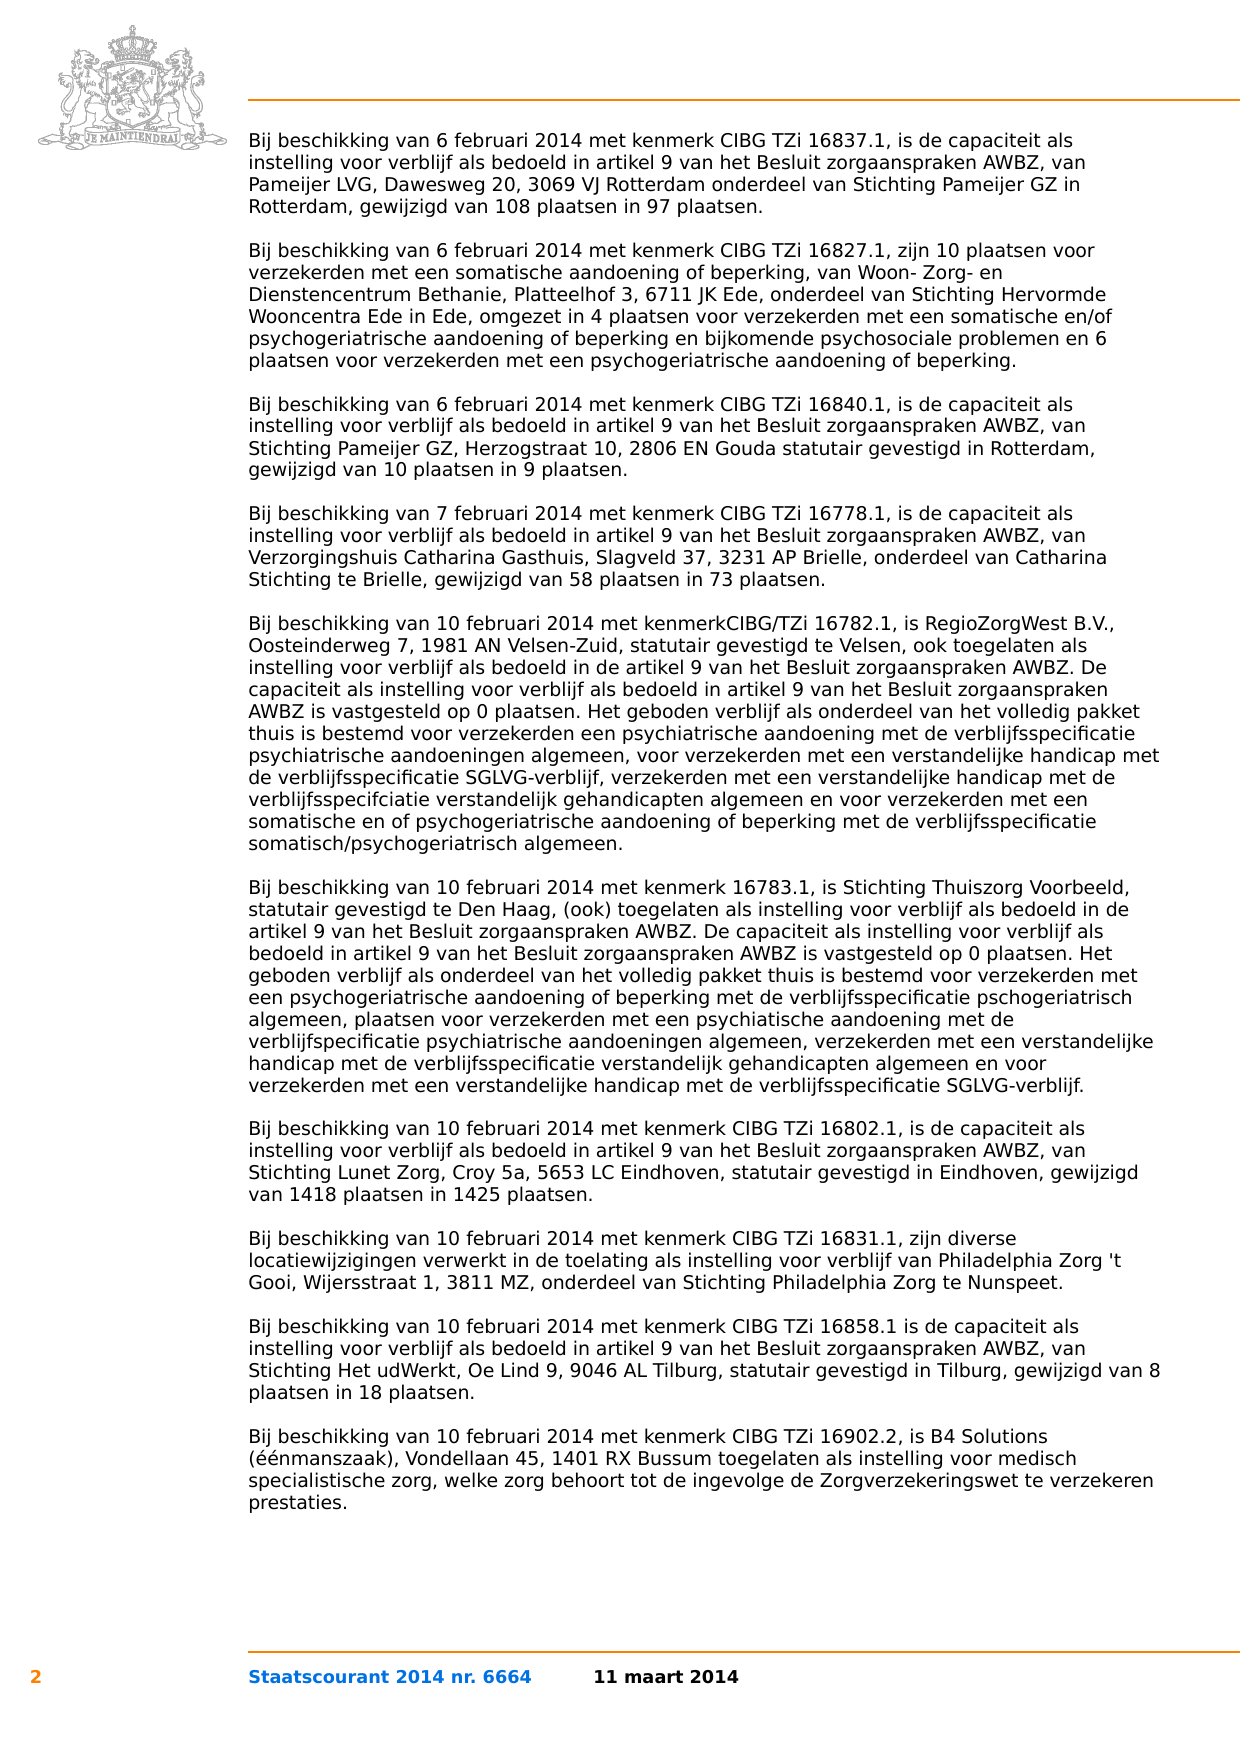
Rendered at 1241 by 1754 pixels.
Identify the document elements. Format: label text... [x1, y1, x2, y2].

picture [38, 25, 227, 150]
text Bij beschikking van 6 februari 2014 met kenmerk CIBG TZi 16840.1, is de capaciteit als instelling voor verblijf als bedoeld in artikel 9 van het Besluit zorgaanspraken AWBZ, van Stichting Pameijer GZ, Herzogstraat 10, 2806 EN Gouda statutair gevestigd in Rotterdam, gewijzigd van 10 plaatsen in 9 plaatsen. [248, 393, 1163, 481]
text Bij beschikking van 10 februari 2014 met kenmerk CIBG TZi 16858.1 is de capaciteit als instelling voor verblijf als bedoeld in artikel 9 van het Besluit zorgaanspraken AWBZ, van Stichting Het udWerkt, Oe Lind 9, 9046 AL Tilburg, statutair gevestigd in Tilburg, gewijzigd van 8 plaatsen in 18 plaatsen. [248, 1316, 1163, 1404]
text Bij beschikking van 6 februari 2014 met kenmerk CIBG TZi 16827.1, zijn 10 plaatsen voor verzekerden met een somatische aandoening of beperking, van Woon- Zorg- en Dienstencentrum Bethanie, Platteelhof 3, 6711 JK Ede, onderdeel van Stichting Hervormde Wooncentra Ede in Ede, omgezet in 4 plaatsen voor verzekerden met een somatische en/of psychogeriatrische aandoening of beperking en bijkomende psychosociale problemen en 6 plaatsen voor verzekerden met een psychogeriatrische aandoening of beperking. [248, 240, 1163, 372]
text Bij beschikking van 10 februari 2014 met kenmerk 16783.1, is Stichting Thuiszorg Voorbeeld, statutair gevestigd te Den Haag, (ook) toegelaten als instelling voor verblijf als bedoeld in de artikel 9 van het Besluit zorgaanspraken AWBZ. De capaciteit als instelling voor verblijf als bedoeld in artikel 9 van het Besluit zorgaanspraken AWBZ is vastgesteld op 0 plaatsen. Het geboden verblijf als onderdeel van het volledig pakket thuis is bestemd voor verzekerden met een psychogeriatrische aandoening of beperking met de verblijfsspecificatie pschogeriatrisch algemeen, plaatsen voor verzekerden met een psychiatische aandoening met de verblijfspecificatie psychiatrische aandoeningen algemeen, verzekerden met een verstandelijke handicap met de verblijfsspecificatie verstandelijk gehandicapten algemeen en voor verzekerden met een verstandelijke handicap met de verblijfsspecificatie SGLVG-verblijf. [248, 877, 1163, 1096]
text Bij beschikking van 10 februari 2014 met kenmerkCIBG/TZi 16782.1, is RegioZorgWest B.V., Oosteinderweg 7, 1981 AN Velsen-Zuid, statutair gevestigd te Velsen, ook toegelaten als instelling voor verblijf als bedoeld in de artikel 9 van het Besluit zorgaanspraken AWBZ. De capaciteit als instelling voor verblijf als bedoeld in artikel 9 van het Besluit zorgaanspraken AWBZ is vastgesteld op 0 plaatsen. Het geboden verblijf als onderdeel van het volledig pakket thuis is bestemd voor verzekerden een psychiatrische aandoening met de verblijfsspecificatie psychiatrische aandoeningen algemeen, voor verzekerden met een verstandelijke handicap met de verblijfsspecificatie SGLVG-verblijf, verzekerden met een verstandelijke handicap met de verblijfsspecifciatie verstandelijk gehandicapten algemeen en voor verzekerden met een somatische en of psychogeriatrische aandoening of beperking met de verblijfsspecificatie somatisch/psychogeriatrisch algemeen. [248, 613, 1163, 855]
text Bij beschikking van 10 februari 2014 met kenmerk CIBG TZi 16831.1, zijn diverse locatiewijzigingen verwerkt in de toelating als instelling voor verblijf van Philadelphia Zorg 't Gooi, Wijersstraat 1, 3811 MZ, onderdeel van Stichting Philadelphia Zorg te Nunspeet. [248, 1228, 1163, 1294]
text Bij beschikking van 10 februari 2014 met kenmerk CIBG TZi 16902.2, is B4 Solutions (éénmanszaak), Vondellaan 45, 1401 RX Bussum toegelaten als instelling voor medisch specialistische zorg, welke zorg behoort tot de ingevolge de Zorgverzekeringswet te verzekeren prestaties. [248, 1426, 1163, 1514]
text Bij beschikking van 6 februari 2014 met kenmerk CIBG TZi 16837.1, is de capaciteit als instelling voor verblijf als bedoeld in artikel 9 van het Besluit zorgaanspraken AWBZ, van Pameijer LVG, Dawesweg 20, 3069 VJ Rotterdam onderdeel van Stichting Pameijer GZ in Rotterdam, gewijzigd van 108 plaatsen in 97 plaatsen. [248, 130, 1163, 218]
text Bij beschikking van 10 februari 2014 met kenmerk CIBG TZi 16802.1, is de capaciteit als instelling voor verblijf als bedoeld in artikel 9 van het Besluit zorgaanspraken AWBZ, van Stichting Lunet Zorg, Croy 5a, 5653 LC Eindhoven, statutair gevestigd in Eindhoven, gewijzigd van 1418 plaatsen in 1425 plaatsen. [248, 1118, 1163, 1206]
text Bij beschikking van 7 februari 2014 met kenmerk CIBG TZi 16778.1, is de capaciteit als instelling voor verblijf als bedoeld in artikel 9 van het Besluit zorgaanspraken AWBZ, van Verzorgingshuis Catharina Gasthuis, Slagveld 37, 3231 AP Brielle, onderdeel van Catharina Stichting te Brielle, gewijzigd van 58 plaatsen in 73 plaatsen. [248, 503, 1163, 591]
